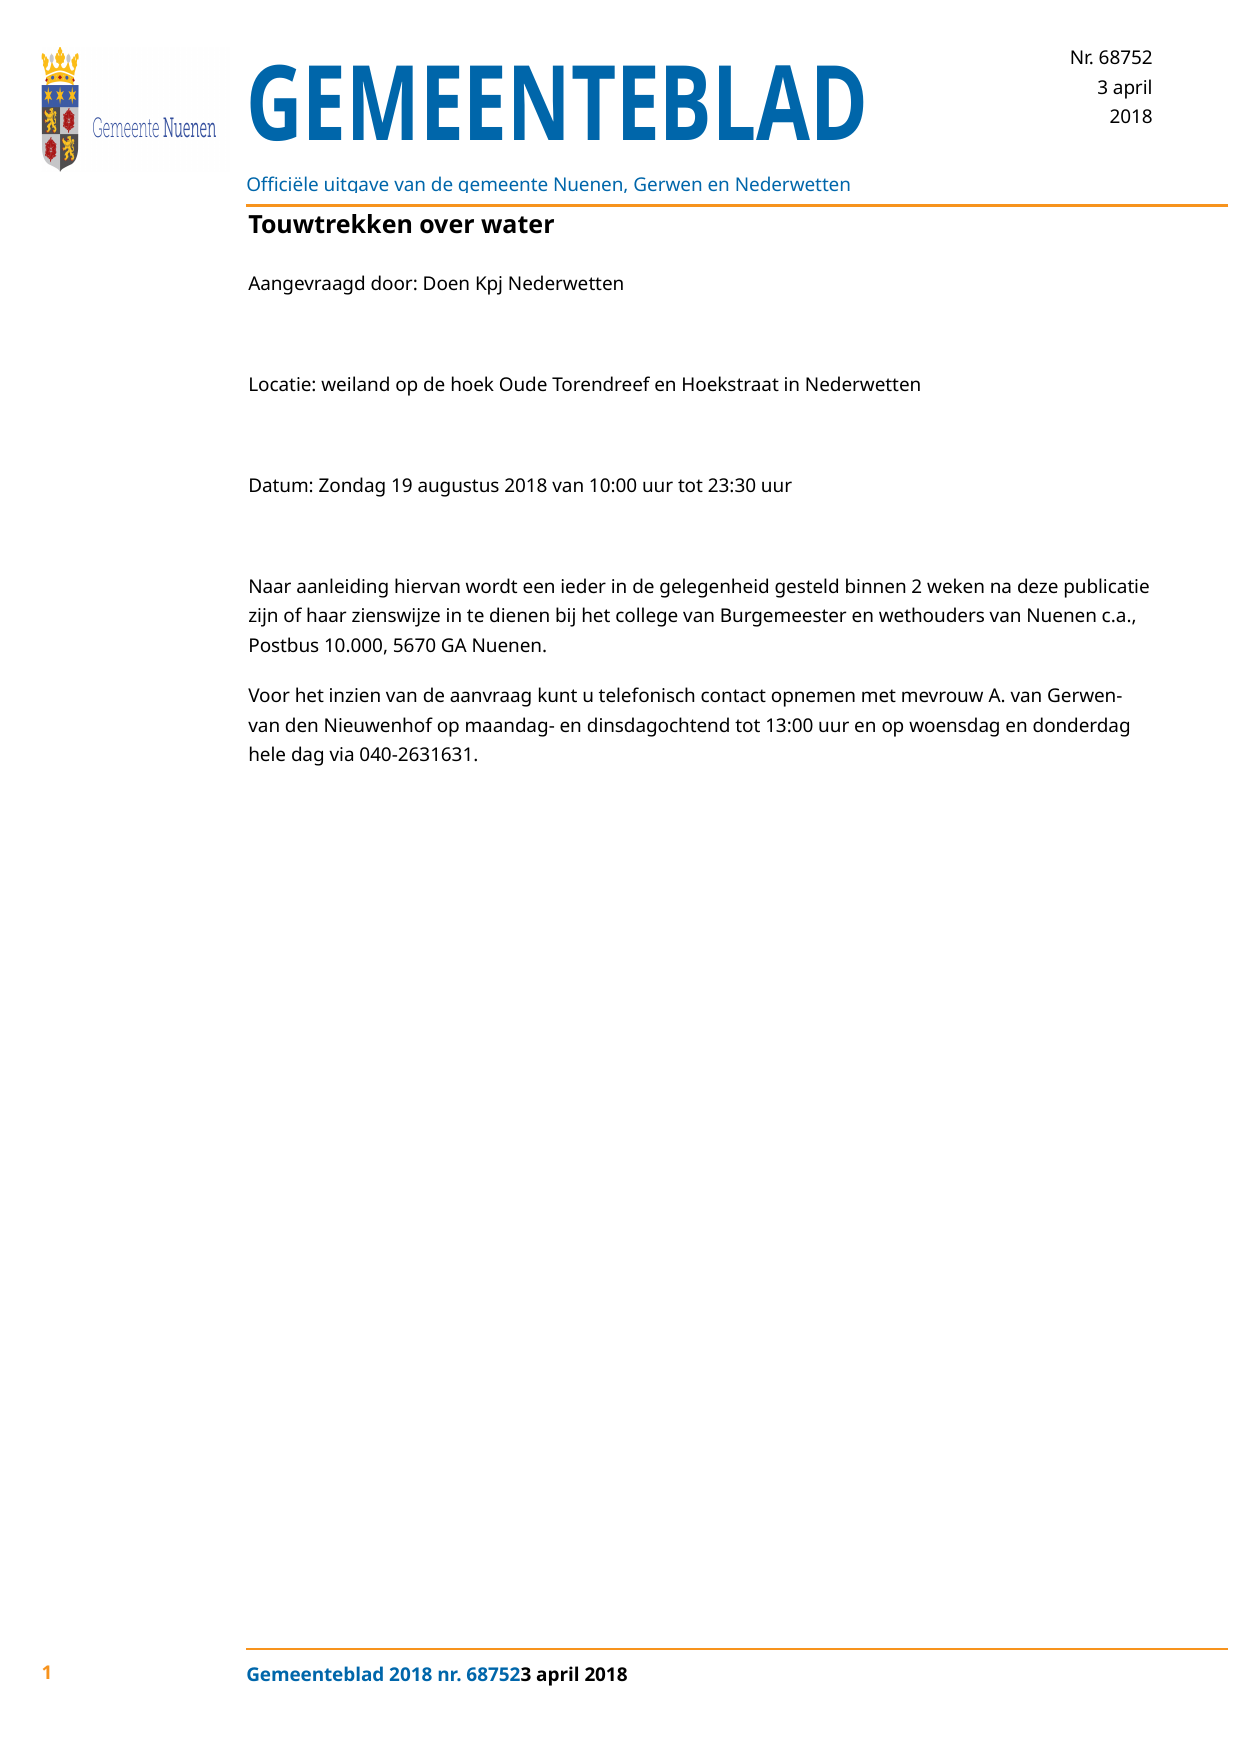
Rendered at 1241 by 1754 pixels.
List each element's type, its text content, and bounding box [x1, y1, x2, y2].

text Voor het inzien van de aanvraag kunt u telefonisch contact opnemen met mevrouw A. van Gerwen-van den Nieuwenhof op maandag- en dinsdagochtend tot 13:00 uur en op woensdag en donderdag hele dag via 040-2631631. [248, 682, 1152, 767]
text Naar aanleiding hiervan wordt een ieder in de gelegenheid gesteld binnen 2 weken na deze publicatie zijn of haar zienswijze in te dienen bij het college van Burgemeester en wethouders van Nuenen c.a., Postbus 10.000, 5670 GA Nuenen. [248, 573, 1152, 658]
text Touwtrekken over water [248, 207, 1152, 241]
text Locatie: weiland op de hoek Oude Torendreef en Hoekstraat in Nederwetten [248, 371, 1152, 397]
text Aangevraagd door: Doen Kpj Nederwetten [248, 270, 1152, 296]
text Datum: Zondag 19 augustus 2018 van 10:00 uur tot 23:30 uur [248, 472, 1152, 498]
picture [41, 47, 231, 172]
